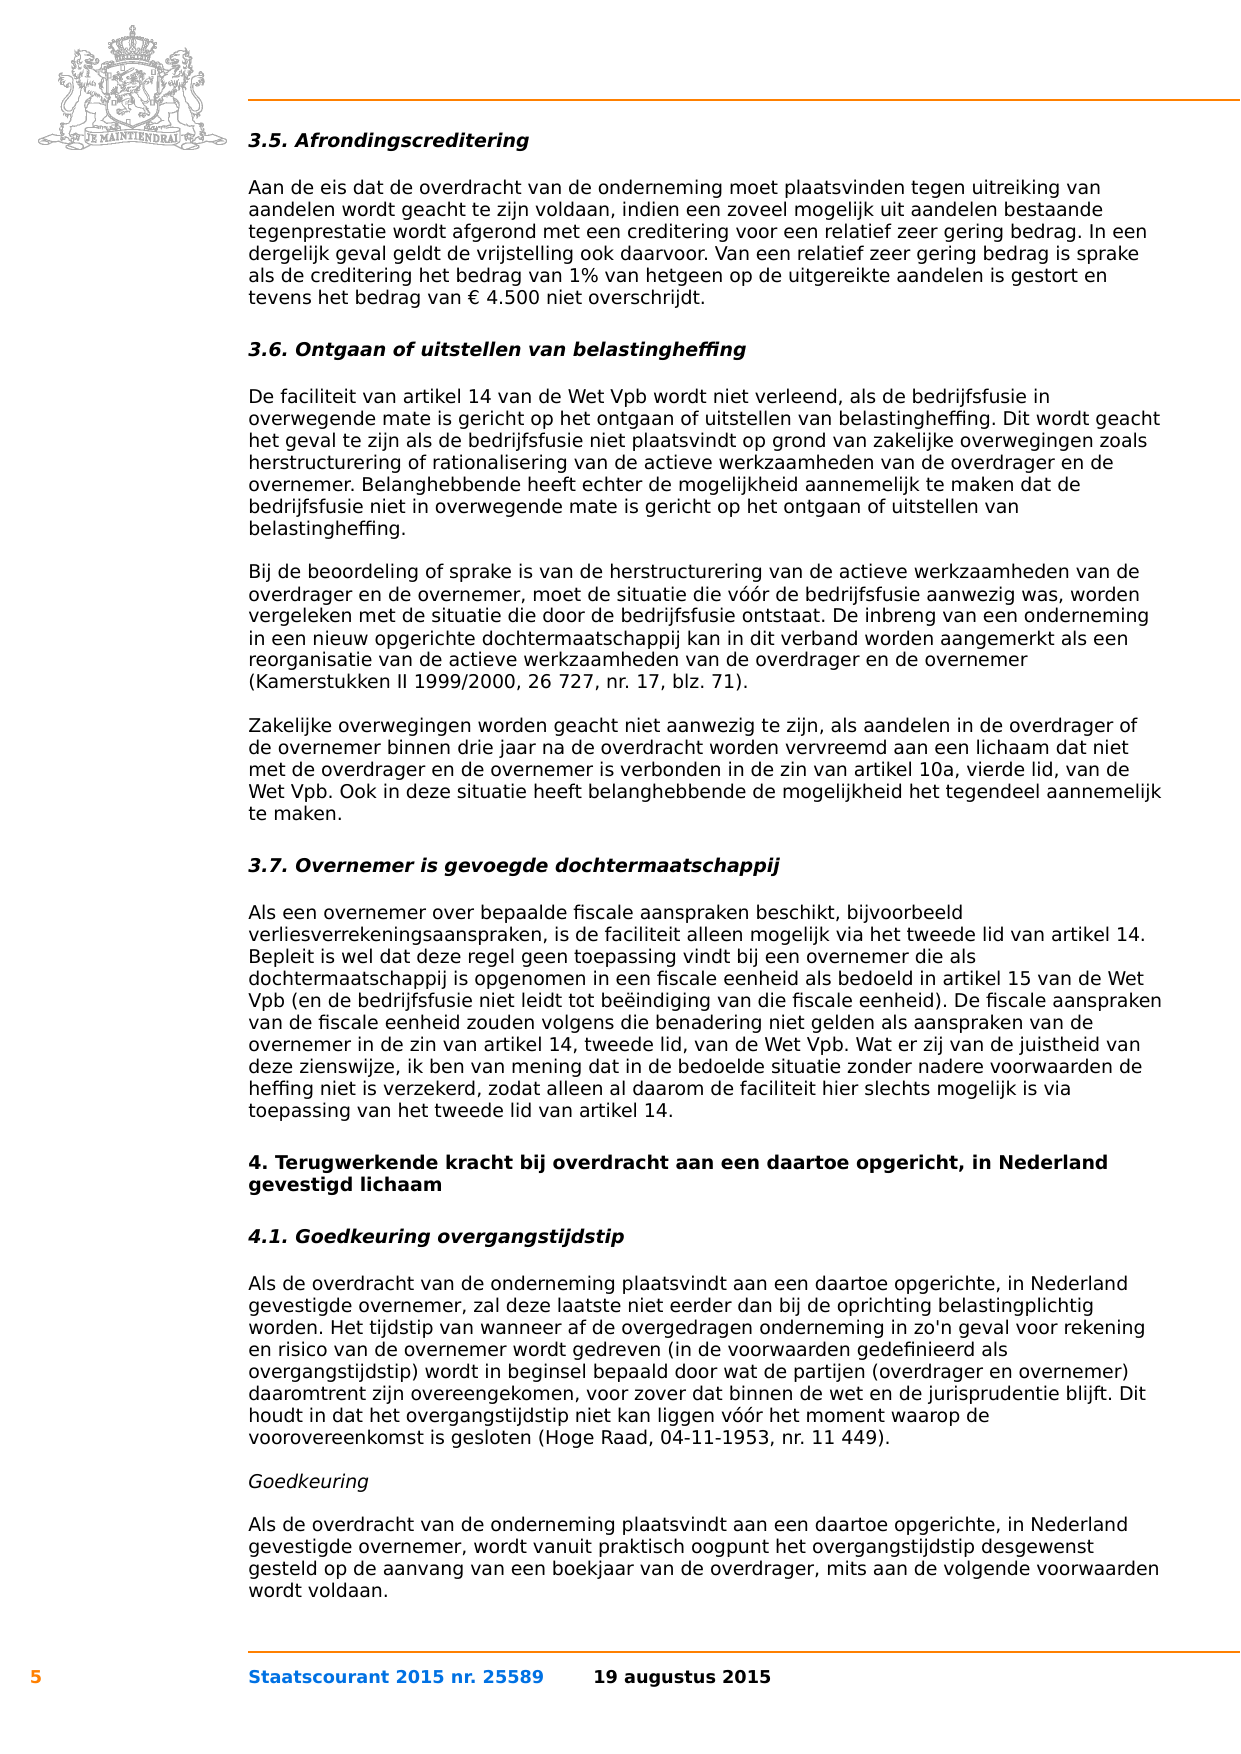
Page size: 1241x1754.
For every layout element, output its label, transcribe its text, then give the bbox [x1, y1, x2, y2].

subtitle 3.7. Overnemer is gevoegde dochtermaatschappij [248, 855, 1163, 877]
picture [38, 25, 227, 150]
subtitle 4.1. Goedkeuring overgangstijdstip [248, 1226, 1163, 1248]
subtitle 3.5. Afrondingscreditering [248, 130, 1163, 152]
text Als een overnemer over bepaalde fiscale aanspraken beschikt, bijvoorbeeld verliesverrekeningsaanspraken, is de faciliteit alleen mogelijk via het tweede lid van artikel 14. Bepleit is wel dat deze regel geen toepassing vindt bij een overnemer die als dochtermaatschappij is opgenomen in een fiscale eenheid als bedoeld in artikel 15 van de Wet Vpb (en de bedrijfsfusie niet leidt tot beëindiging van die fiscale eenheid). De fiscale aanspraken van de fiscale eenheid zouden volgens die benadering niet gelden als aanspraken van de overnemer in de zin van artikel 14, tweede lid, van de Wet Vpb. Wat er zij van de juistheid van deze zienswijze, ik ben van mening dat in de bedoelde situatie zonder nadere voorwaarden de heffing niet is verzekerd, zodat alleen al daarom de faciliteit hier slechts mogelijk is via toepassing van het tweede lid van artikel 14. [248, 902, 1163, 1122]
text De faciliteit van artikel 14 van de Wet Vpb wordt niet verleend, als de bedrijfsfusie in overwegende mate is gericht op het ontgaan of uitstellen van belastingheffing. Dit wordt geacht het geval te zijn als de bedrijfsfusie niet plaatsvindt op grond van zakelijke overwegingen zoals herstructurering of rationalisering van de actieve werkzaamheden van de overdrager en de overnemer. Belanghebbende heeft echter de mogelijkheid aannemelijk te maken dat de bedrijfsfusie niet in overwegende mate is gericht op het ontgaan of uitstellen van belastingheffing. [248, 386, 1163, 539]
subtitle 3.6. Ontgaan of uitstellen van belastingheffing [248, 339, 1163, 361]
text Als de overdracht van de onderneming plaatsvindt aan een daartoe opgerichte, in Nederland gevestigde overnemer, wordt vanuit praktisch oogpunt het overgangstijdstip desgewenst gesteld op de aanvang van een boekjaar van de overdrager, mits aan de volgende voorwaarden wordt voldaan. [248, 1514, 1163, 1602]
text Bij de beoordeling of sprake is van de herstructurering van de actieve werkzaamheden van de overdrager en de overnemer, moet de situatie die vóór de bedrijfsfusie aanwezig was, worden vergeleken met de situatie die door de bedrijfsfusie ontstaat. De inbreng van een onderneming in een nieuw opgerichte dochtermaatschappij kan in dit verband worden aangemerkt als een reorganisatie van de actieve werkzaamheden van de overdrager en de overnemer (Kamerstukken II 1999/2000, 26 727, nr. 17, blz. 71). [248, 561, 1163, 693]
text Aan de eis dat de overdracht van de onderneming moet plaatsvinden tegen uitreiking van aandelen wordt geacht te zijn voldaan, indien een zoveel mogelijk uit aandelen bestaande tegenprestatie wordt afgerond met een creditering voor een relatief zeer gering bedrag. In een dergelijk geval geldt de vrijstelling ook daarvoor. Van een relatief zeer gering bedrag is sprake als de creditering het bedrag van 1% van hetgeen op de uitgereikte aandelen is gestort en tevens het bedrag van € 4.500 niet overschrijdt. [248, 177, 1163, 309]
subtitle Goedkeuring [248, 1471, 1163, 1492]
text Zakelijke overwegingen worden geacht niet aanwezig te zijn, als aandelen in de overdrager of de overnemer binnen drie jaar na de overdracht worden vervreemd aan een lichaam dat niet met de overdrager en de overnemer is verbonden in de zin van artikel 10a, vierde lid, van de Wet Vpb. Ook in deze situatie heeft belanghebbende de mogelijkheid het tegendeel aannemelijk te maken. [248, 715, 1163, 825]
text Als de overdracht van de onderneming plaatsvindt aan een daartoe opgerichte, in Nederland gevestigde overnemer, zal deze laatste niet eerder dan bij de oprichting belastingplichtig worden. Het tijdstip van wanneer af de overgedragen onderneming in zo'n geval voor rekening en risico van de overnemer wordt gedreven (in de voorwaarden gedefinieerd als overgangstijdstip) wordt in beginsel bepaald door wat de partijen (overdrager en overnemer) daaromtrent zijn overeengekomen, voor zover dat binnen de wet en de jurisprudentie blijft. Dit houdt in dat het overgangstijdstip niet kan liggen vóór het moment waarop de voorovereenkomst is gesloten (Hoge Raad, 04-11-1953, nr. 11 449). [248, 1273, 1163, 1449]
subtitle 4. Terugwerkende kracht bij overdracht aan een daartoe opgericht, in Nederland gevestigd lichaam [248, 1152, 1163, 1196]
